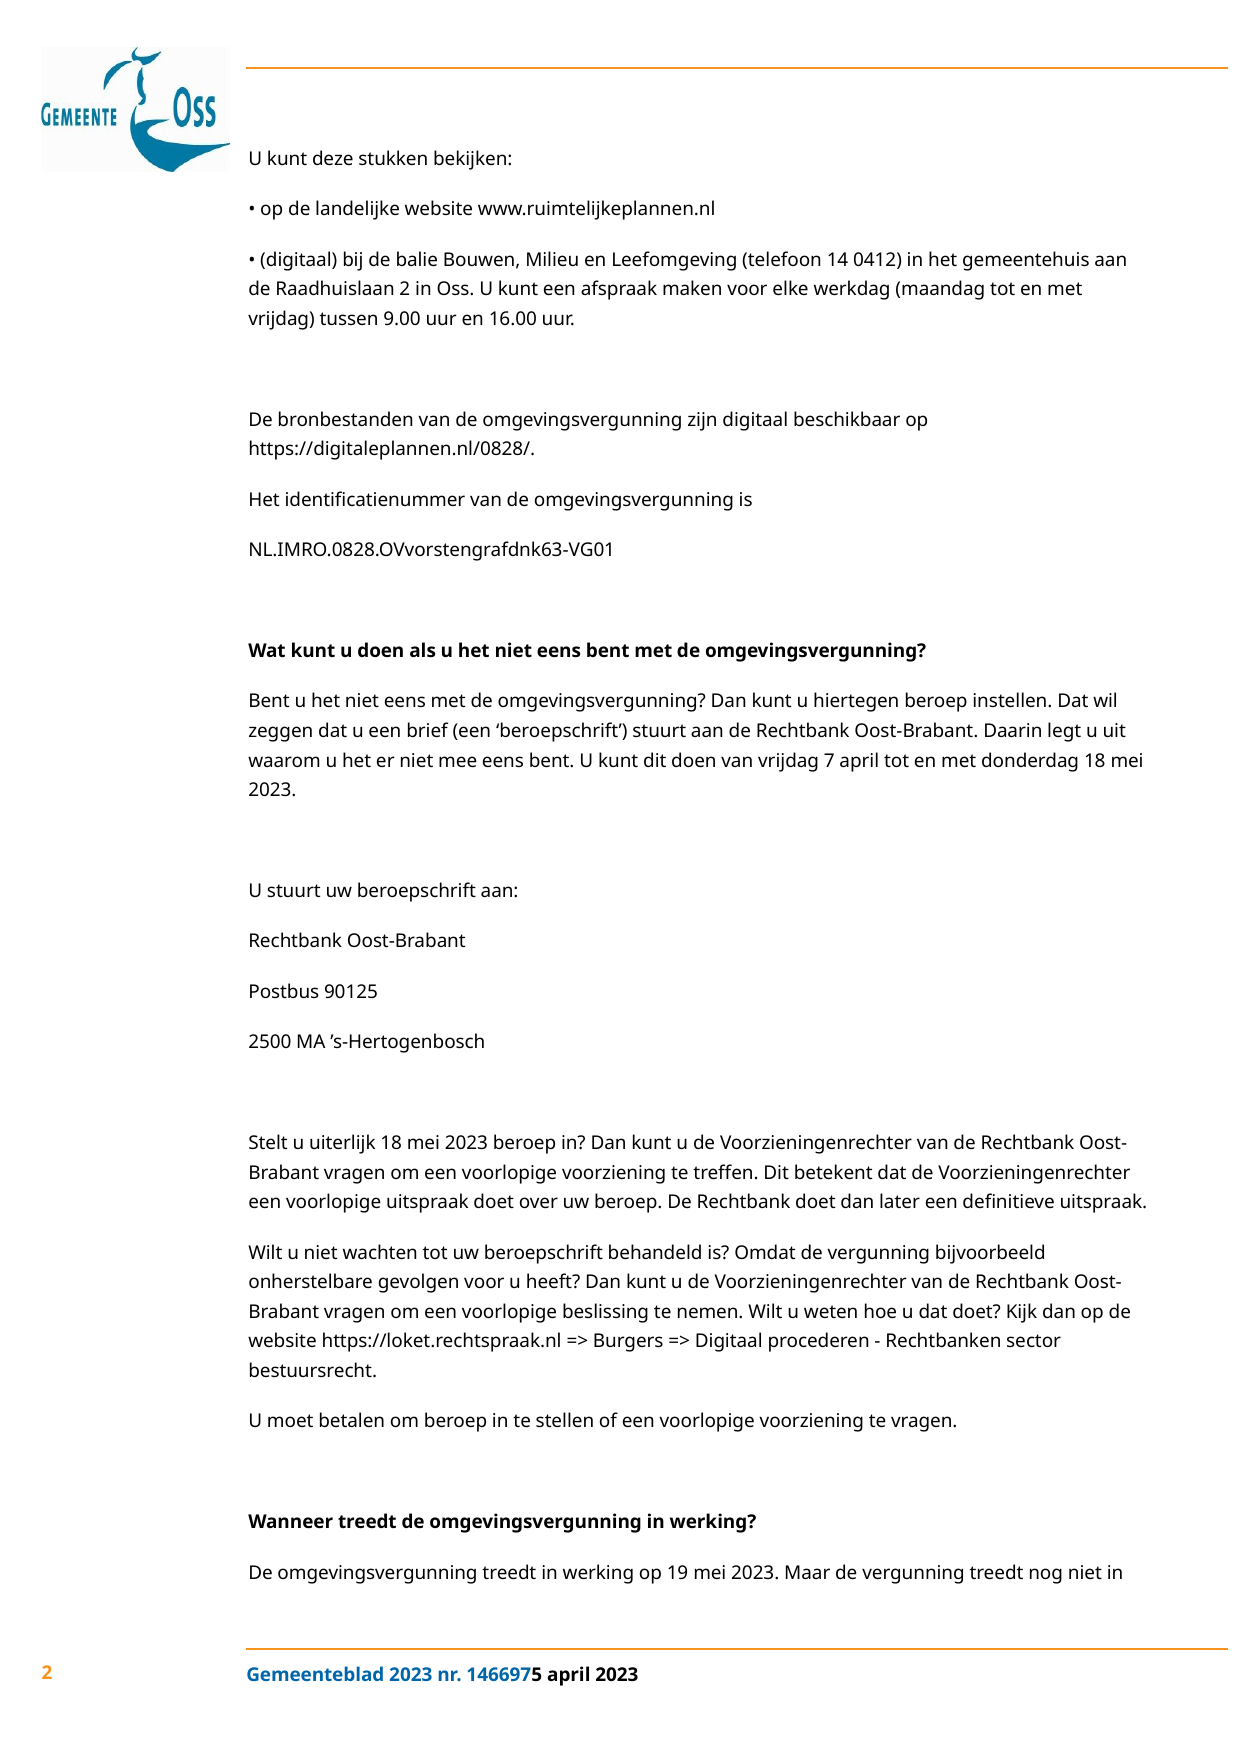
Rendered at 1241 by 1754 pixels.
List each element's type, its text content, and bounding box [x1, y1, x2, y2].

text De bronbestanden van de omgevingsvergunning zijn digitaal beschikbaar op https://digitaleplannen.nl/0828/. [248, 406, 1152, 461]
text U kunt deze stukken bekijken: [248, 145, 1152, 171]
picture [41, 47, 231, 172]
text Stelt u uiterlijk 18 mei 2023 beroep in? Dan kunt u de Voorzieningenrechter van de Rechtbank Oost-Brabant vragen om een voorlopige voorziening te treffen. Dit betekent dat de Voorzieningenrechter een voorlopige uitspraak doet over uw beroep. De Rechtbank doet dan later een definitieve uitspraak. [248, 1129, 1152, 1214]
text Het identificatienummer van de omgevingsvergunning is [248, 486, 1152, 512]
text U moet betalen om beroep in te stellen of een voorlopige voorziening te vragen. [248, 1408, 1152, 1433]
text De omgevingsvergunning treedt in werking op 19 mei 2023. Maar de vergunning treedt nog niet in [248, 1559, 1152, 1585]
text Postbus 90125 [248, 978, 1152, 1004]
text • op de landelijke website www.ruimtelijkeplannen.nl [248, 196, 1152, 221]
text Wilt u niet wachten tot uw beroepschrift behandeld is? Omdat de vergunning bijvoorbeeld onherstelbare gevolgen voor u heeft? Dan kunt u de Voorzieningenrechter van de Rechtbank Oost-Brabant vragen om een voorlopige beslissing te nemen. Wilt u weten hoe u dat doet? Kijk dan op de website https://loket.rechtspraak.nl => Burgers => Digitaal procederen - Rechtbanken sector bestuursrecht. [248, 1239, 1152, 1383]
text Bent u het niet eens met de omgevingsvergunning? Dan kunt u hiertegen beroep instellen. Dat wil zeggen dat u een brief (een ‘beroepschrift’) stuurt aan de Rechtbank Oost-Brabant. Daarin legt u uit waarom u het er niet mee eens bent. U kunt dit doen van vrijdag 7 april tot en met donderdag 18 mei 2023. [248, 688, 1152, 802]
text • (digitaal) bij de balie Bouwen, Milieu en Leefomgeving (telefoon 14 0412) in het gemeentehuis aan de Raadhuislaan 2 in Oss. U kunt een afspraak maken voor elke werkdag (maandag tot en met vrijdag) tussen 9.00 uur en 16.00 uur. [248, 246, 1152, 331]
text Rechtbank Oost-Brabant [248, 928, 1152, 953]
text 2500 MA ’s-Hertogenbosch [248, 1028, 1152, 1054]
text NL.IMRO.0828.OVvorstengrafdnk63-VG01 [248, 536, 1152, 562]
text U stuurt uw beroepschrift aan: [248, 877, 1152, 903]
text Wat kunt u doen als u het niet eens bent met de omgevingsvergunning? [248, 637, 1152, 663]
text Wanneer treedt de omgevingsvergunning in werking? [248, 1508, 1152, 1534]
